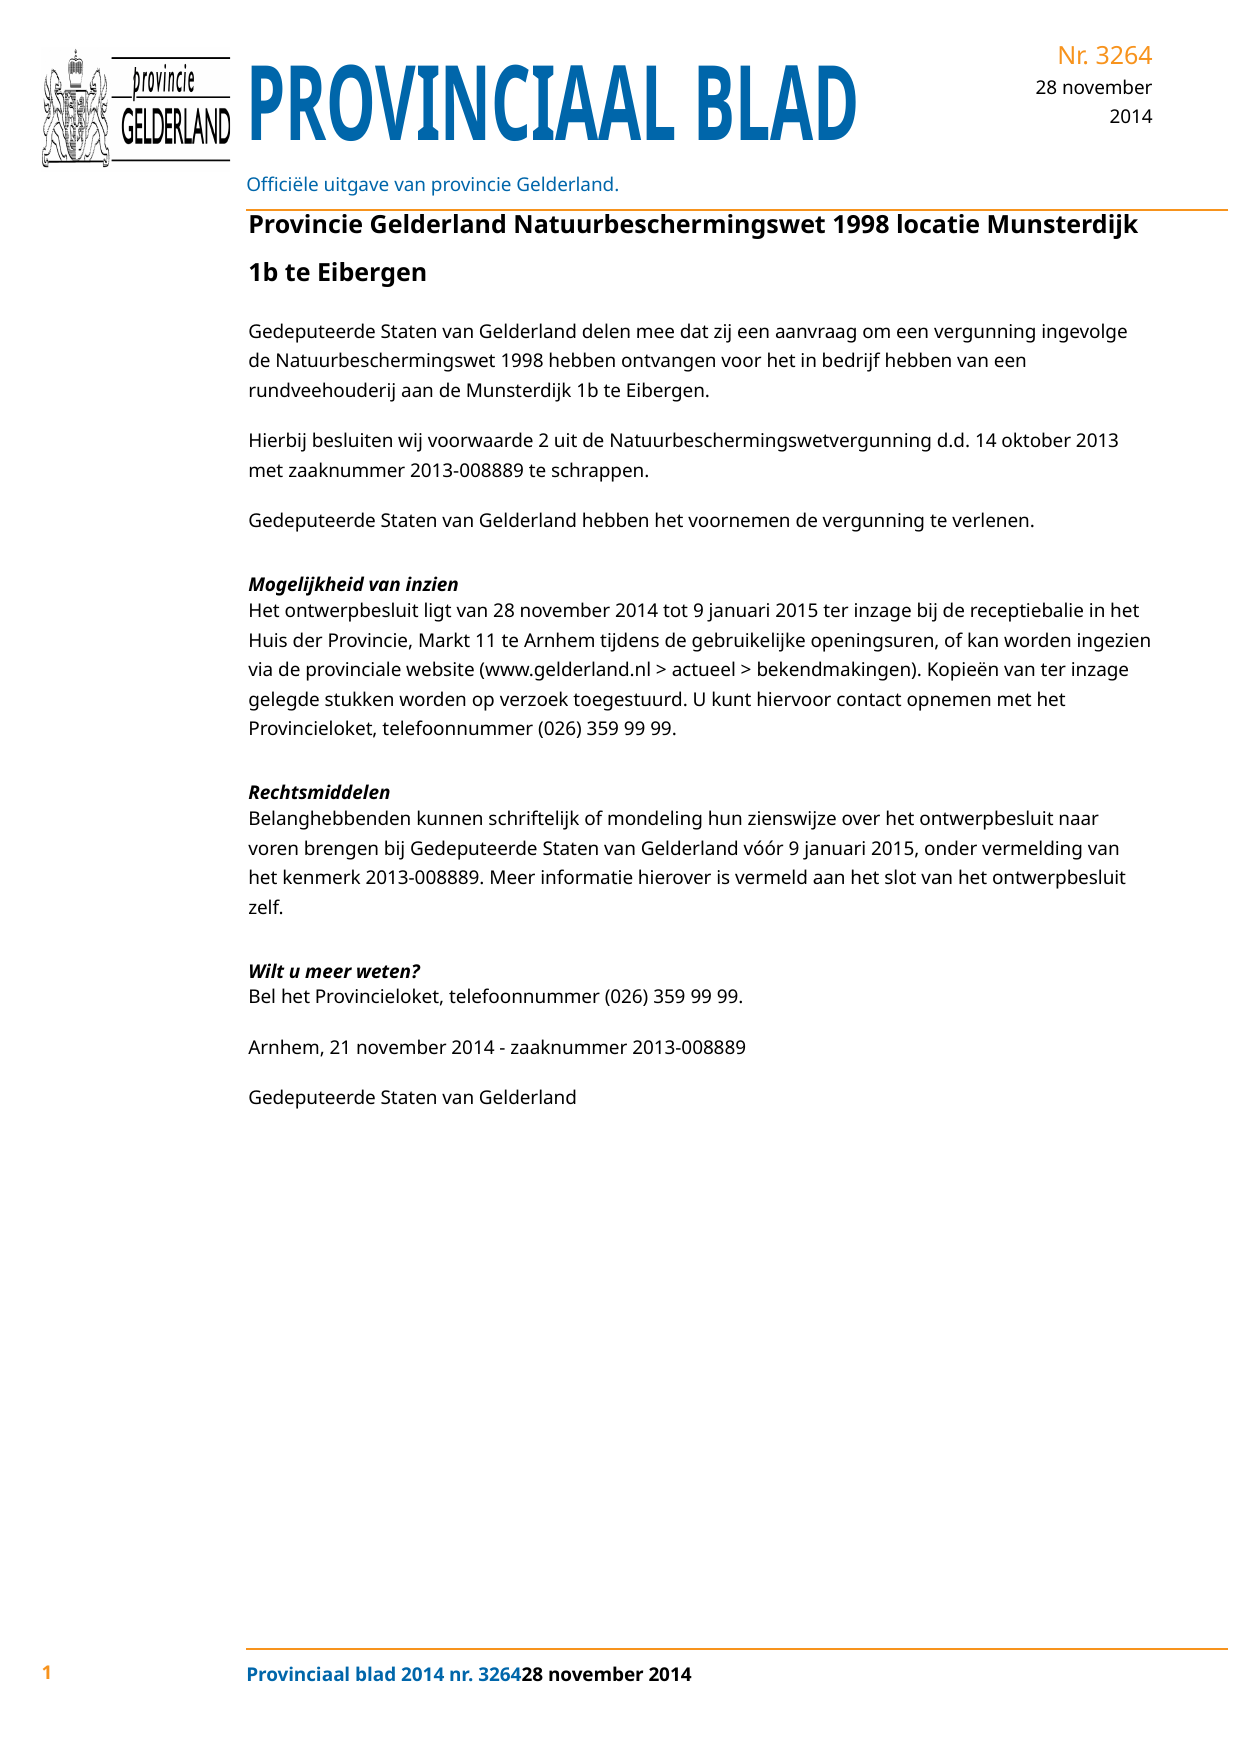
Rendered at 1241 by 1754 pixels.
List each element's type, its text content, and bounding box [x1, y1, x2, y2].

picture [41, 47, 231, 172]
text Wilt u meer weten? [248, 958, 1152, 984]
text Mogelijkheid van inzien [248, 571, 1152, 597]
text Gedeputeerde Staten van Gelderland delen mee dat zij een aanvraag om een vergunning ingevolge de Natuurbeschermingswet 1998 hebben ontvangen voor het in bedrijf hebben van een rundveehouderij aan de Munsterdijk 1b te Eibergen. [248, 318, 1152, 403]
text Belanghebbenden kunnen schriftelijk of mondeling hun zienswijze over het ontwerpbesluit naar voren brengen bij Gedeputeerde Staten van Gelderland vóór 9 januari 2015, onder vermelding van het kenmerk 2013-008889. Meer informatie hierover is vermeld aan het slot van het ontwerpbesluit zelf. [248, 805, 1152, 920]
text Hierbij besluiten wij voorwaarde 2 uit de Natuurbeschermingswetvergunning d.d. 14 oktober 2013 met zaaknummer 2013-008889 te schrappen. [248, 427, 1152, 483]
text Gedeputeerde Staten van Gelderland hebben het voornemen de vergunning te verlenen. [248, 507, 1152, 533]
text Het ontwerpbesluit ligt van 28 november 2014 tot 9 januari 2015 ter inzage bij de receptiebalie in het Huis der Provincie, Markt 11 te Arnhem tijdens de gebruikelijke openingsuren, of kan worden ingezien via de provinciale website (www.gelderland.nl > actueel > bekendmakingen). Kopieën van ter inzage gelegde stukken worden op verzoek toegestuurd. U kunt hiervoor contact opnemen met het Provincieloket, telefoonnummer (026) 359 99 99. [248, 597, 1152, 741]
text Arnhem, 21 november 2014 - zaaknummer 2013-008889 [248, 1034, 1152, 1060]
text Gedeputeerde Staten van Gelderland [248, 1084, 1152, 1110]
text Bel het Provincieloket, telefoonnummer (026) 359 99 99. [248, 984, 1152, 1009]
text Provincie Gelderland Natuurbeschermingswet 1998 locatie Munsterdijk 1b te Eibergen [248, 211, 1152, 288]
text Rechtsmiddelen [248, 779, 1152, 805]
